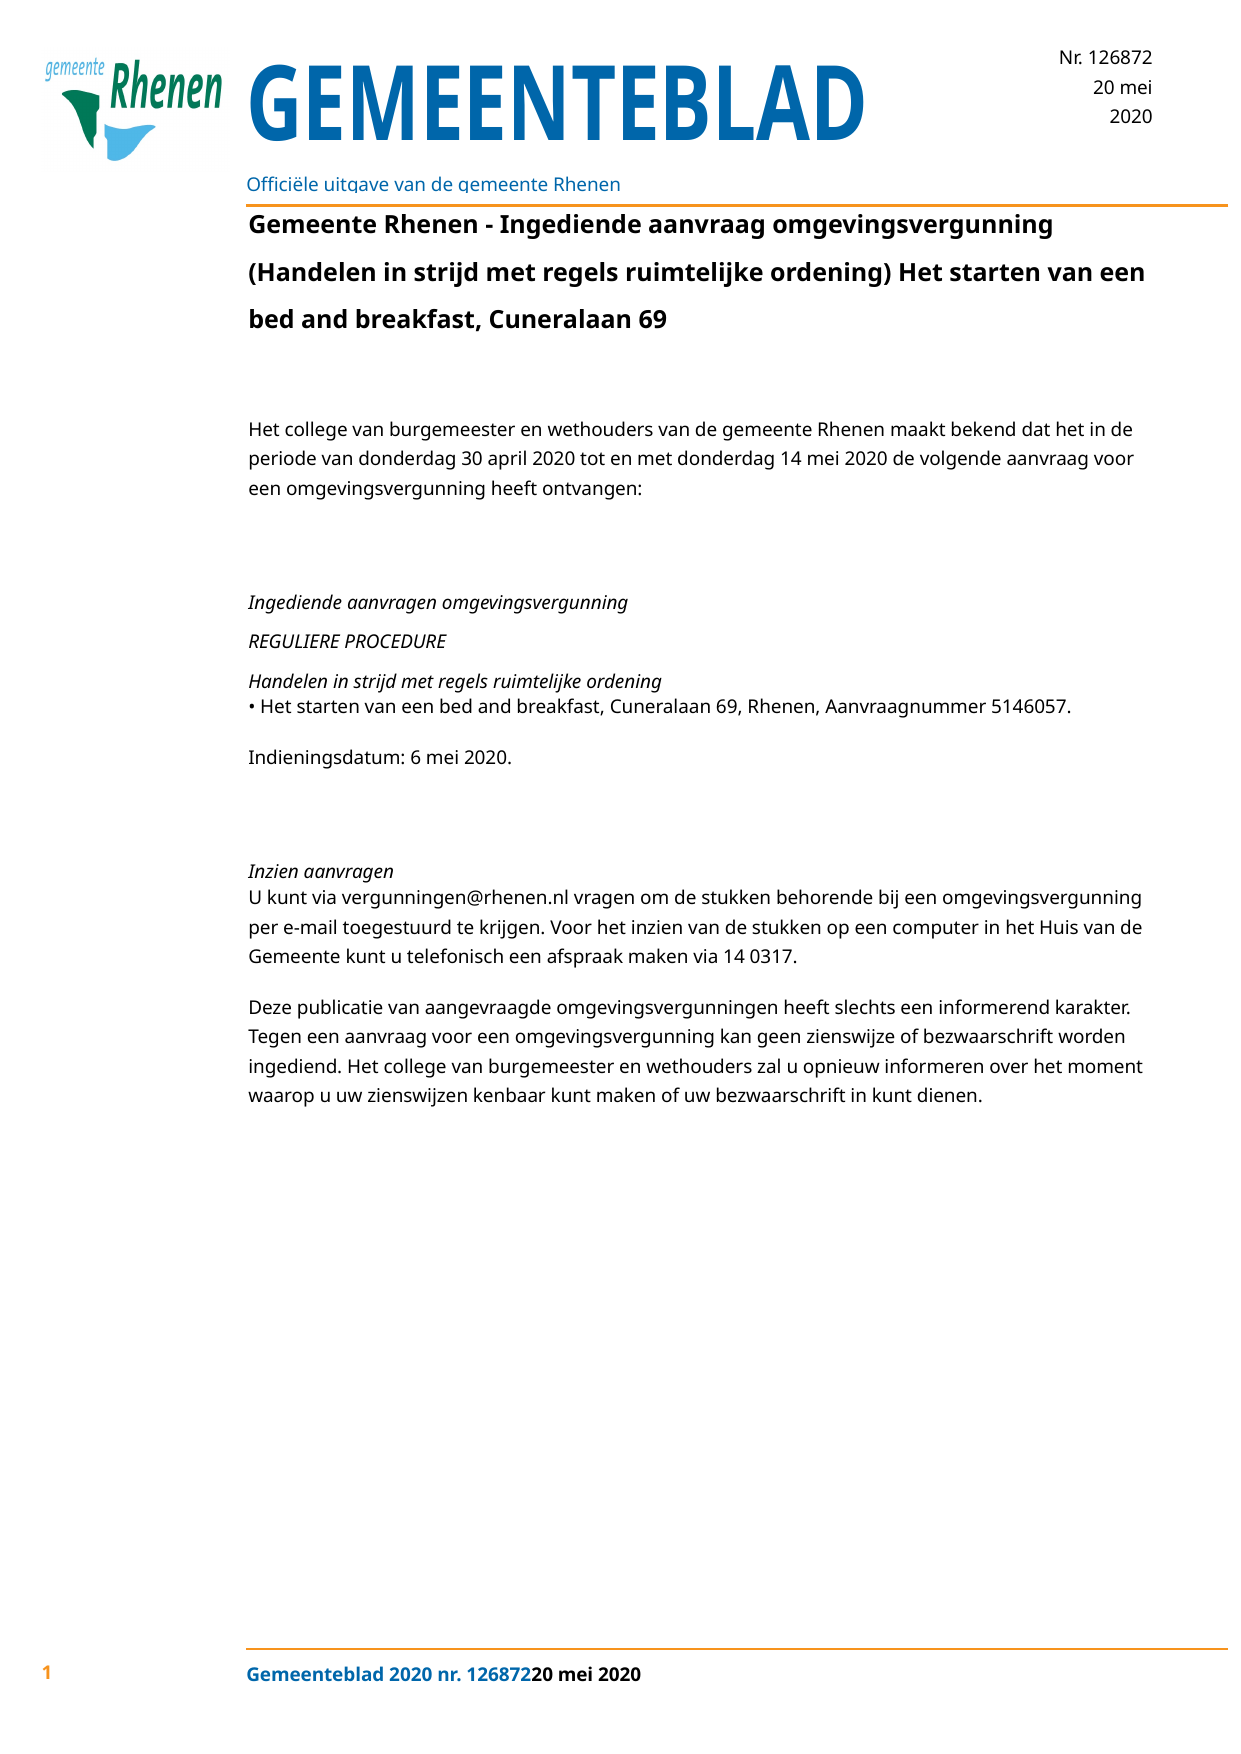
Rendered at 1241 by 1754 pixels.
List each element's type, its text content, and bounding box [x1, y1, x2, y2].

text Inzien aanvragen [248, 858, 1152, 884]
text Handelen in strijd met regels ruimtelijke ordening [248, 668, 1152, 694]
text Het college van burgemeester en wethouders van de gemeente Rhenen maakt bekend dat het in de periode van donderdag 30 april 2020 tot en met donderdag 14 mei 2020 de volgende aanvraag voor een omgevingsvergunning heeft ontvangen: [248, 416, 1152, 501]
text • Het starten van een bed and breakfast, Cuneralaan 69, Rhenen, Aanvraagnummer 5146057. [248, 694, 1152, 719]
text Ingediende aanvragen omgevingsvergunning [248, 589, 1152, 615]
text U kunt via vergunningen@rhenen.nl vragen om de stukken behorende bij een omgevingsvergunning per e-mail toegestuurd te krijgen. Voor het inzien van de stukken op een computer in het Huis van de Gemeente kunt u telefonisch een afspraak maken via 14 0317. [248, 884, 1152, 969]
text Indieningsdatum: 6 mei 2020. [248, 744, 1152, 770]
text Deze publicatie van aangevraagde omgevingsvergunningen heeft slechts een informerend karakter. Tegen een aanvraag voor een omgevingsvergunning kan geen zienswijze of bezwaarschrift worden ingediend. Het college van burgemeester en wethouders zal u opnieuw informeren over het moment waarop u uw zienswijzen kenbaar kunt maken of uw bezwaarschrift in kunt dienen. [248, 994, 1152, 1108]
text REGULIERE PROCEDURE [248, 629, 1152, 654]
text Gemeente Rhenen - Ingediende aanvraag omgevingsvergunning (Handelen in strijd met regels ruimtelijke ordening) Het starten van een bed and breakfast, Cuneralaan 69 [248, 207, 1152, 336]
picture [41, 47, 231, 172]
